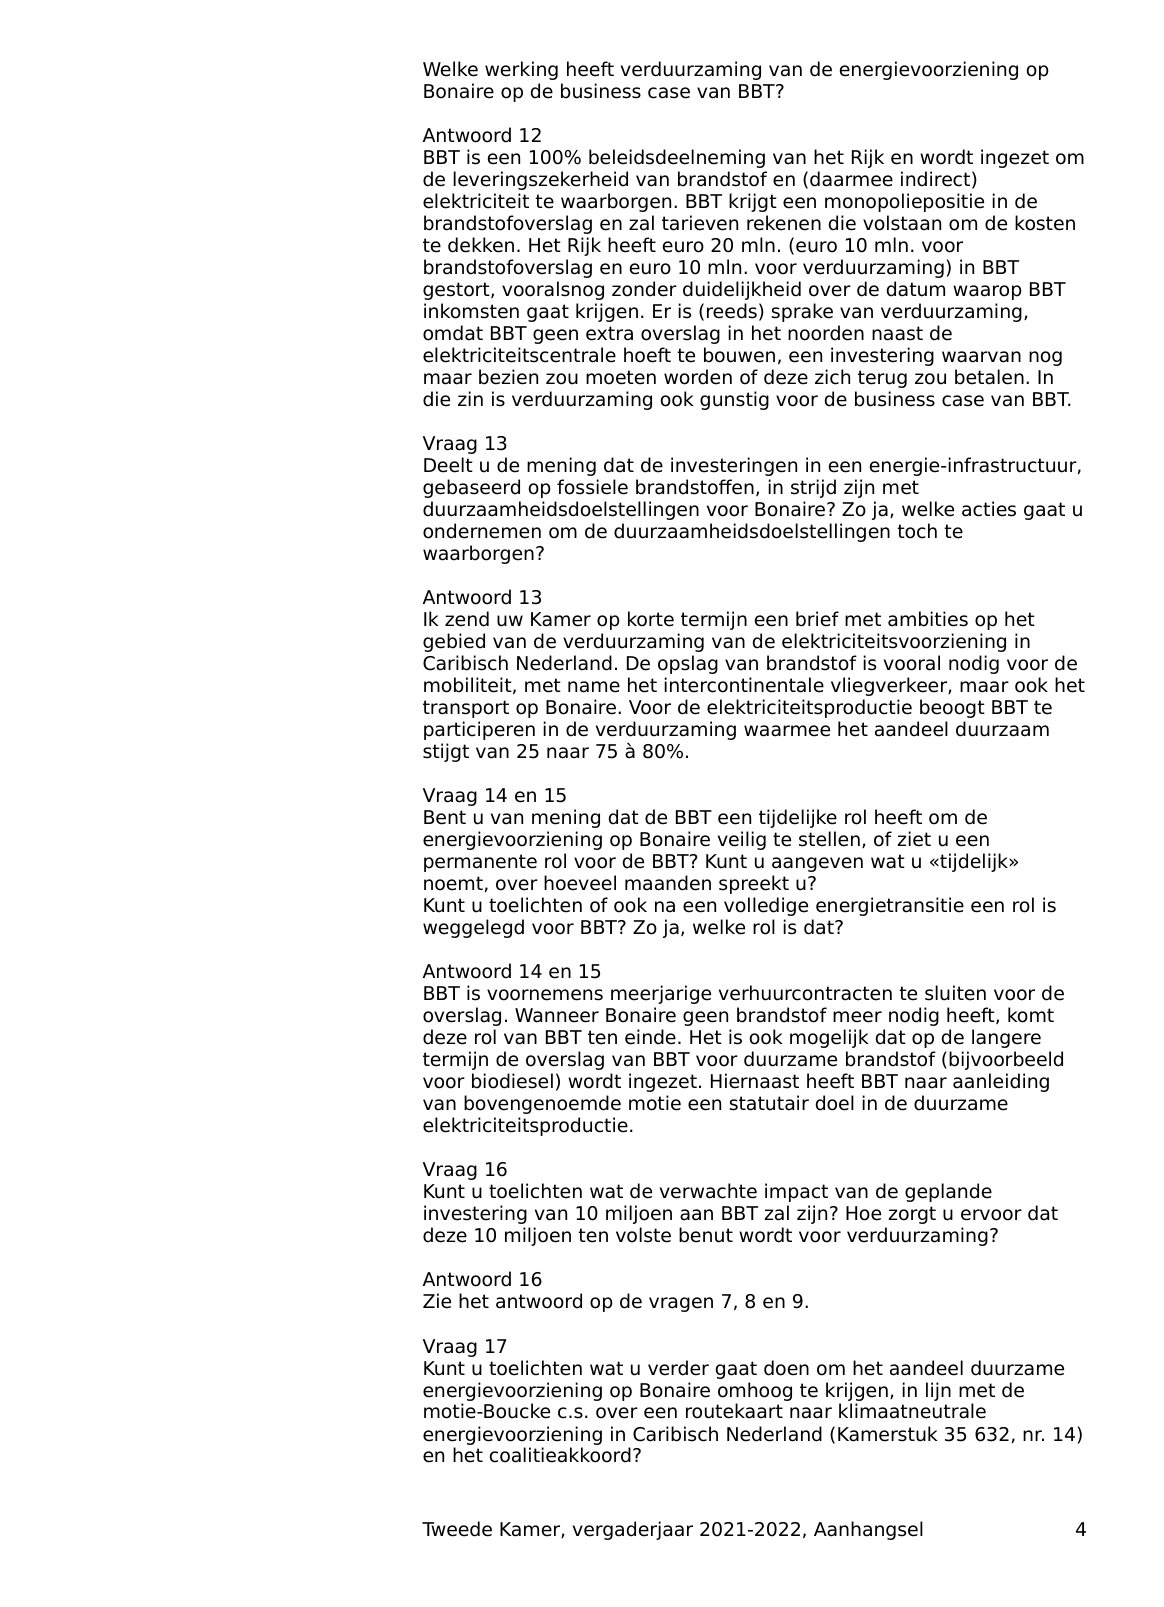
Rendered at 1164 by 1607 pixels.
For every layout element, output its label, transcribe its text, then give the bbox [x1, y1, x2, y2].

text BBT is een 100% beleidsdeelneming van het Rijk en wordt ingezet om de leveringszekerheid van brandstof en (daarmee indirect) elektriciteit te waarborgen. BBT krijgt een monopoliepositie in de brandstofoverslag en zal tarieven rekenen die volstaan om de kosten te dekken. Het Rijk heeft euro 20 mln. (euro 10 mln. voor brandstofoverslag en euro 10 mln. voor verduurzaming) in BBT gestort, vooralsnog zonder duidelijkheid over de datum waarop BBT inkomsten gaat krijgen. Er is (reeds) sprake van verduurzaming, omdat BBT geen extra overslag in het noorden naast de elektriciteitscentrale hoeft te bouwen, een investering waarvan nog maar bezien zou moeten worden of deze zich terug zou betalen. In die zin is verduurzaming ook gunstig voor de business case van BBT. [422, 147, 1087, 411]
text Antwoord 16 [422, 1269, 1087, 1291]
text Antwoord 12 [422, 125, 1087, 147]
text Vraag 17 [422, 1336, 1087, 1357]
text Vraag 13 [422, 433, 1087, 455]
text Deelt u de mening dat de investeringen in een energie-infrastructuur, gebaseerd op fossiele brandstoffen, in strijd zijn met duurzaamheidsdoelstellingen voor Bonaire? Zo ja, welke acties gaat u ondernemen om de duurzaamheidsdoelstellingen toch te waarborgen? [422, 455, 1087, 565]
text Kunt u toelichten of ook na een volledige energietransitie een rol is weggelegd voor BBT? Zo ja, welke rol is dat? [422, 895, 1087, 939]
text BBT is voornemens meerjarige verhuurcontracten te sluiten voor de overslag. Wanneer Bonaire geen brandstof meer nodig heeft, komt deze rol van BBT ten einde. Het is ook mogelijk dat op de langere termijn de overslag van BBT voor duurzame brandstof (bijvoorbeeld voor biodiesel) wordt ingezet. Hiernaast heeft BBT naar aanleiding van bovengenoemde motie een statutair doel in de duurzame elektriciteitsproductie. [422, 983, 1087, 1137]
text Vraag 14 en 15 [422, 785, 1087, 807]
text Welke werking heeft verduurzaming van de energievoorziening op Bonaire op de business case van BBT? [422, 59, 1087, 103]
text Kunt u toelichten wat u verder gaat doen om het aandeel duurzame energievoorziening op Bonaire omhoog te krijgen, in lijn met de motie-Boucke c.s. over een routekaart naar klimaatneutrale energievoorziening in Caribisch Nederland (Kamerstuk 35 632, nr. 14) en het coalitieakkoord? [422, 1357, 1087, 1467]
text Bent u van mening dat de BBT een tijdelijke rol heeft om de energievoorziening op Bonaire veilig te stellen, of ziet u een permanente rol voor de BBT? Kunt u aangeven wat u «tijdelijk» noemt, over hoeveel maanden spreekt u? [422, 807, 1087, 895]
text Antwoord 13 [422, 587, 1087, 609]
text Vraag 16 [422, 1159, 1087, 1181]
text Antwoord 14 en 15 [422, 961, 1087, 983]
text Zie het antwoord op de vragen 7, 8 en 9. [422, 1291, 1087, 1313]
text Ik zend uw Kamer op korte termijn een brief met ambities op het gebied van de verduurzaming van de elektriciteitsvoorziening in Caribisch Nederland. De opslag van brandstof is vooral nodig voor de mobiliteit, met name het intercontinentale vliegverkeer, maar ook het transport op Bonaire. Voor de elektriciteitsproductie beoogt BBT te participeren in de verduurzaming waarmee het aandeel duurzaam stijgt van 25 naar 75 à 80%. [422, 609, 1087, 763]
text Kunt u toelichten wat de verwachte impact van de geplande investering van 10 miljoen aan BBT zal zijn? Hoe zorgt u ervoor dat deze 10 miljoen ten volste benut wordt voor verduurzaming? [422, 1181, 1087, 1247]
